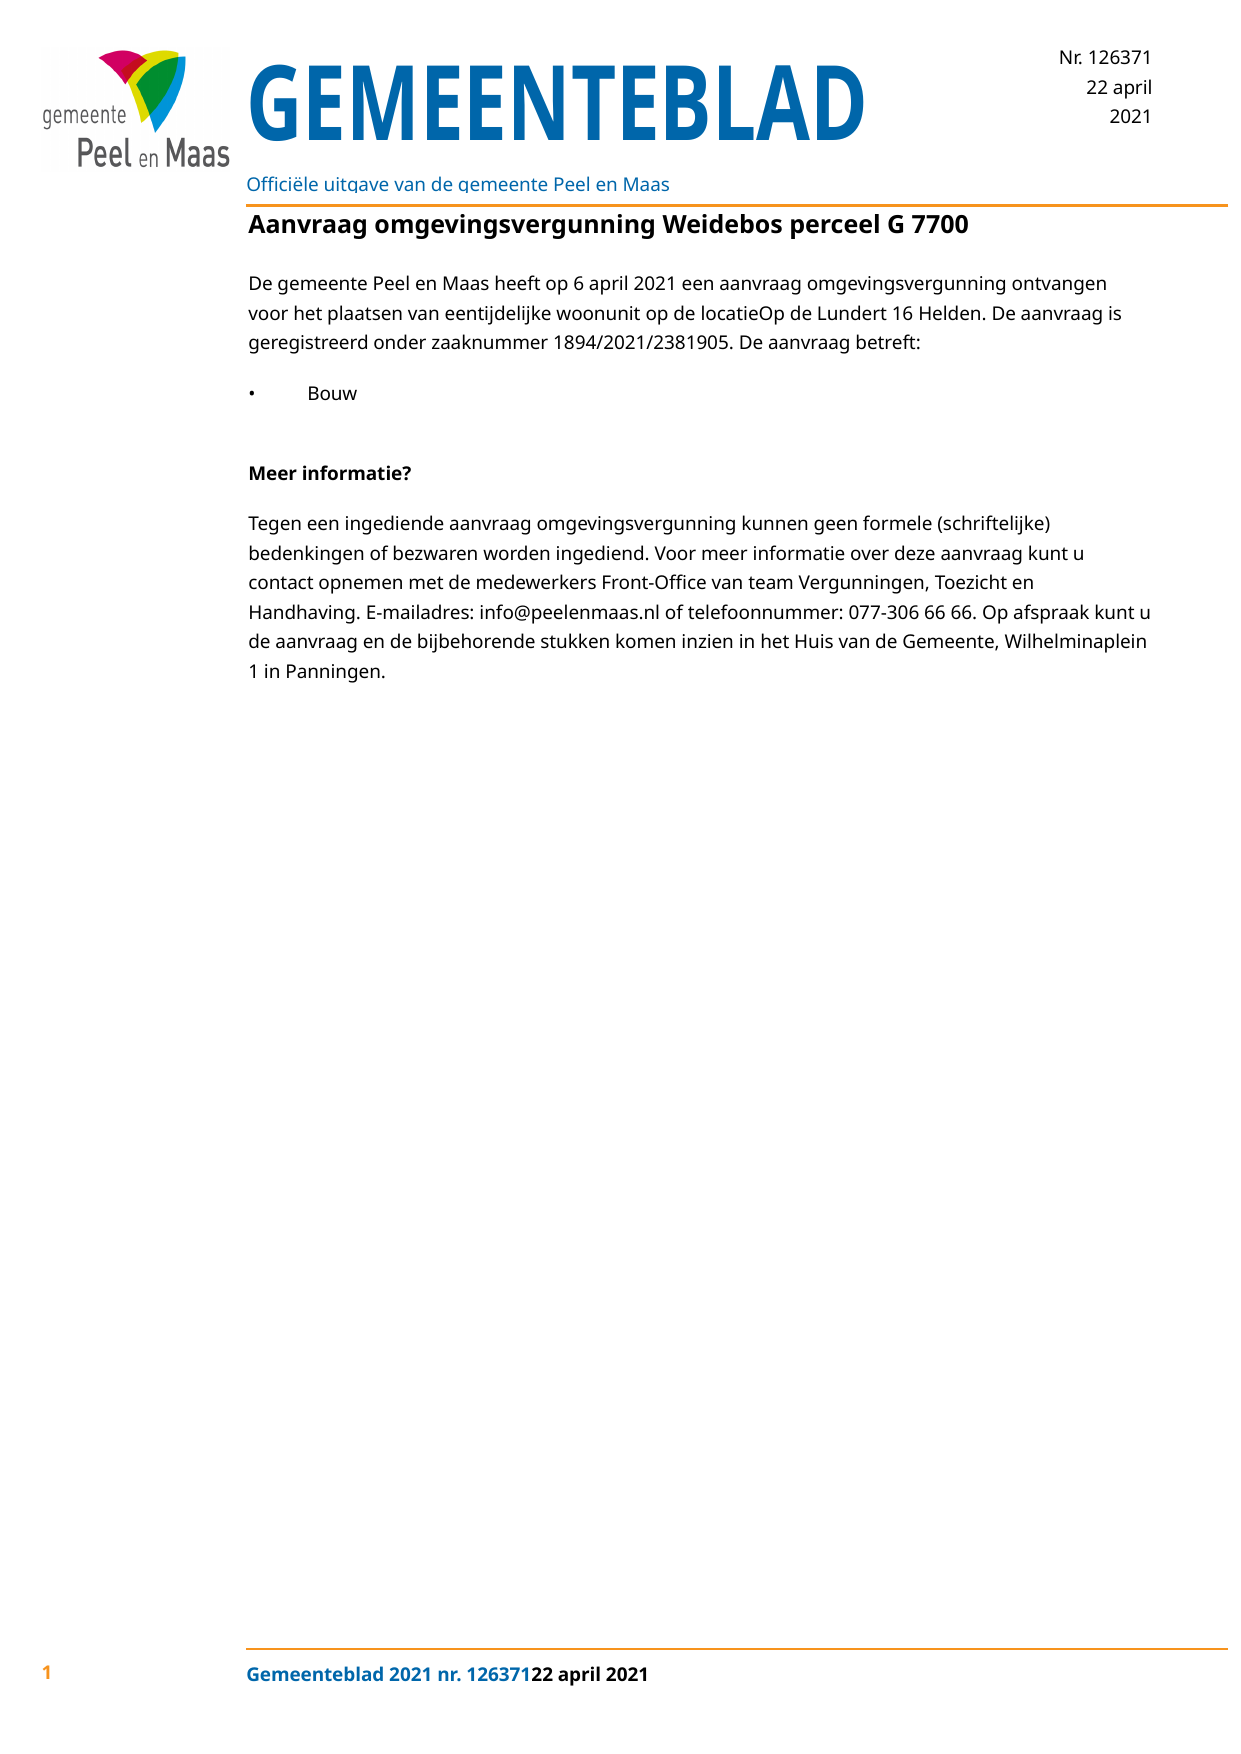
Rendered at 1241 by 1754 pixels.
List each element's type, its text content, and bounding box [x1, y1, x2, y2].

text Meer informatie? [248, 460, 1152, 486]
text Aanvraag omgevingsvergunning Weidebos perceel G 7700 [248, 207, 1152, 241]
text Tegen een ingediende aanvraag omgevingsvergunning kunnen geen formele (schriftelijke) bedenkingen of bezwaren worden ingediend. Voor meer informatie over deze aanvraag kunt u contact opnemen met de medewerkers Front-Office van team Vergunningen, Toezicht en Handhaving. E-mailadres: info@peelenmaas.nl of telefoonnummer: 077-306 66 66. Op afspraak kunt u de aanvraag en de bijbehorende stukken komen inzien in het Huis van de Gemeente, Wilhelminaplein 1 in Panningen. [248, 510, 1152, 684]
list Bouw [248, 380, 1152, 406]
picture [41, 47, 231, 172]
text De gemeente Peel en Maas heeft op 6 april 2021 een aanvraag omgevingsvergunning ontvangen voor het plaatsen van eentijdelijke woonunit op de locatieOp de Lundert 16 Helden. De aanvraag is geregistreerd onder zaaknummer 1894/2021/2381905. De aanvraag betreft: [248, 270, 1152, 355]
